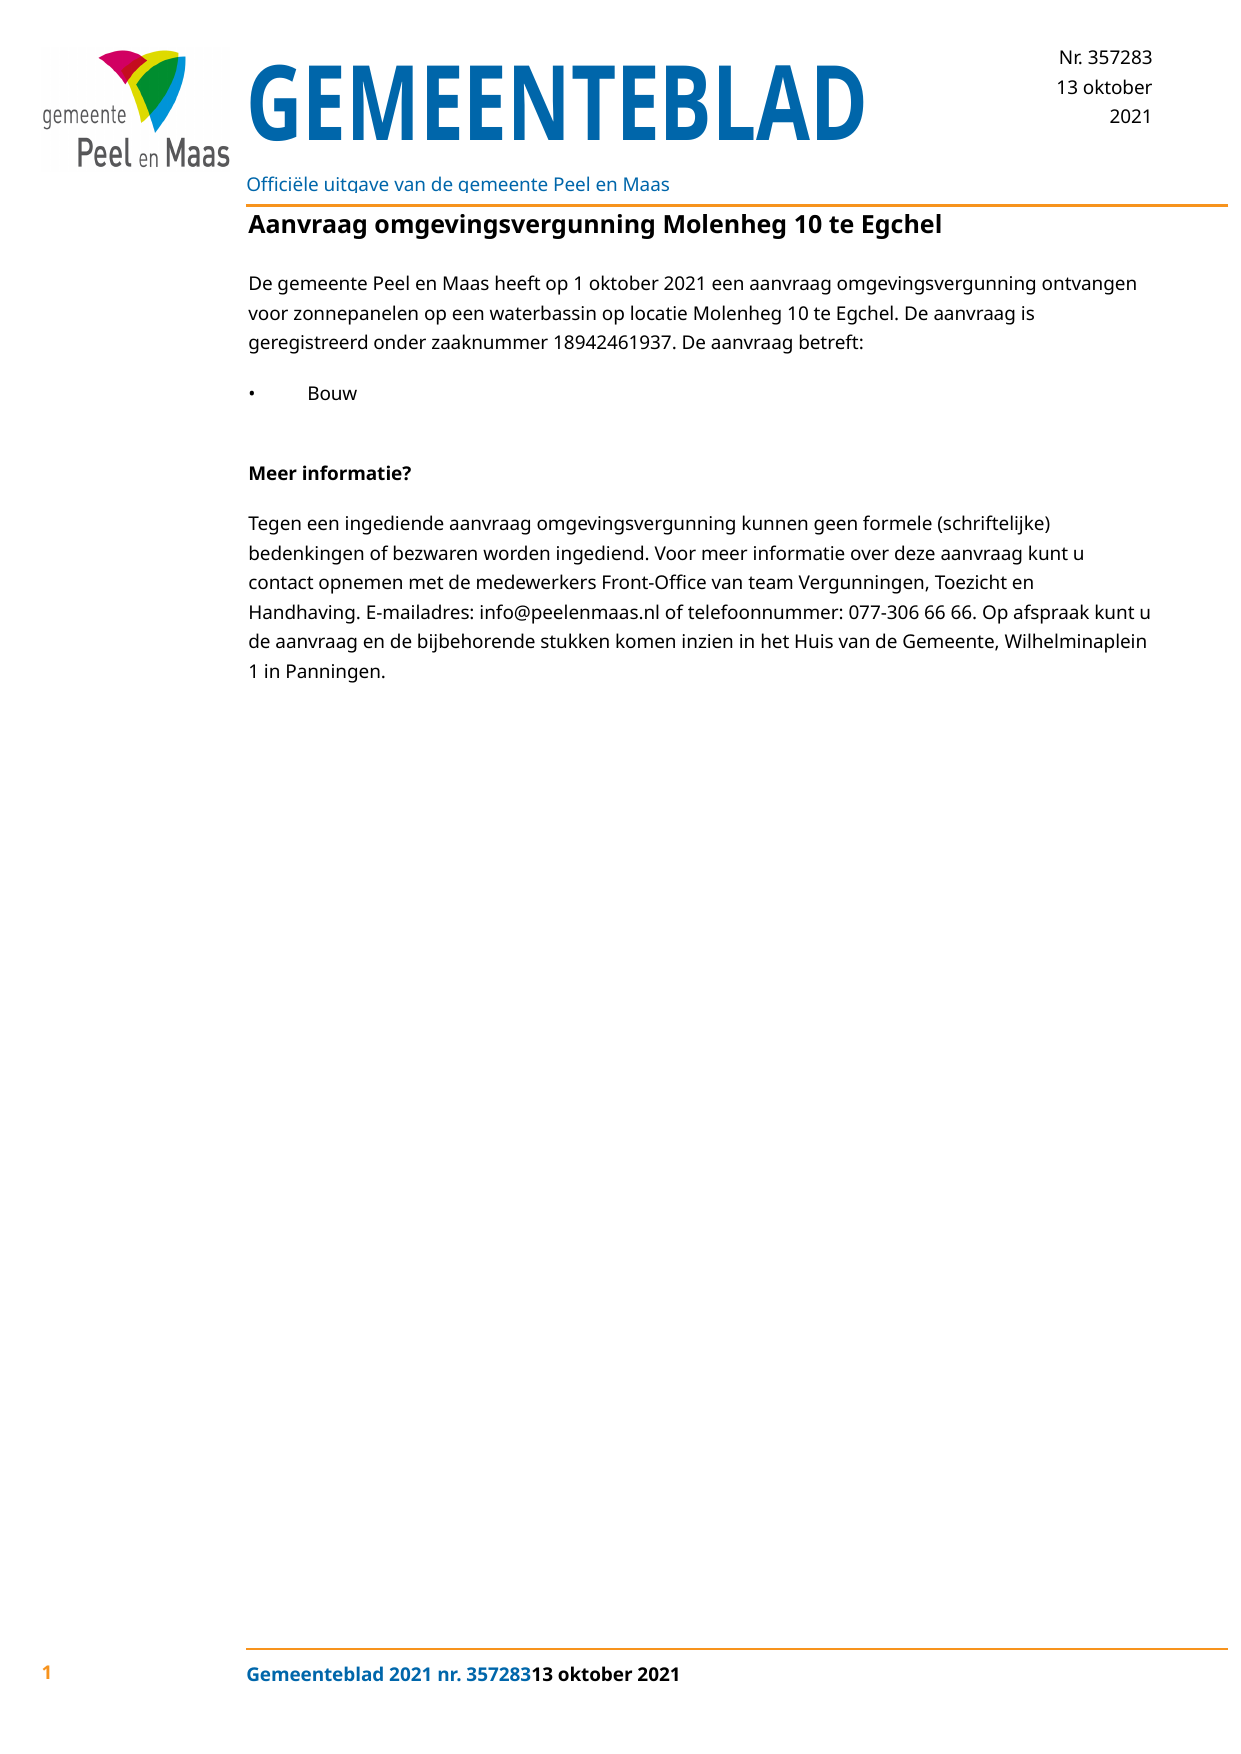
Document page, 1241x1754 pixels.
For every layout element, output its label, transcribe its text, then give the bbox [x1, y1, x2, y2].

text De gemeente Peel en Maas heeft op 1 oktober 2021 een aanvraag omgevingsvergunning ontvangen voor zonnepanelen op een waterbassin op locatie Molenheg 10 te Egchel. De aanvraag is geregistreerd onder zaaknummer 18942461937. De aanvraag betreft: [248, 270, 1152, 355]
picture [41, 47, 231, 172]
text Tegen een ingediende aanvraag omgevingsvergunning kunnen geen formele (schriftelijke) bedenkingen of bezwaren worden ingediend. Voor meer informatie over deze aanvraag kunt u contact opnemen met de medewerkers Front-Office van team Vergunningen, Toezicht en Handhaving. E-mailadres: info@peelenmaas.nl of telefoonnummer: 077-306 66 66. Op afspraak kunt u de aanvraag en de bijbehorende stukken komen inzien in het Huis van de Gemeente, Wilhelminaplein 1 in Panningen. [248, 510, 1152, 684]
text Aanvraag omgevingsvergunning Molenheg 10 te Egchel [248, 207, 1152, 241]
text Meer informatie? [248, 460, 1152, 486]
list Bouw [248, 380, 1152, 406]
